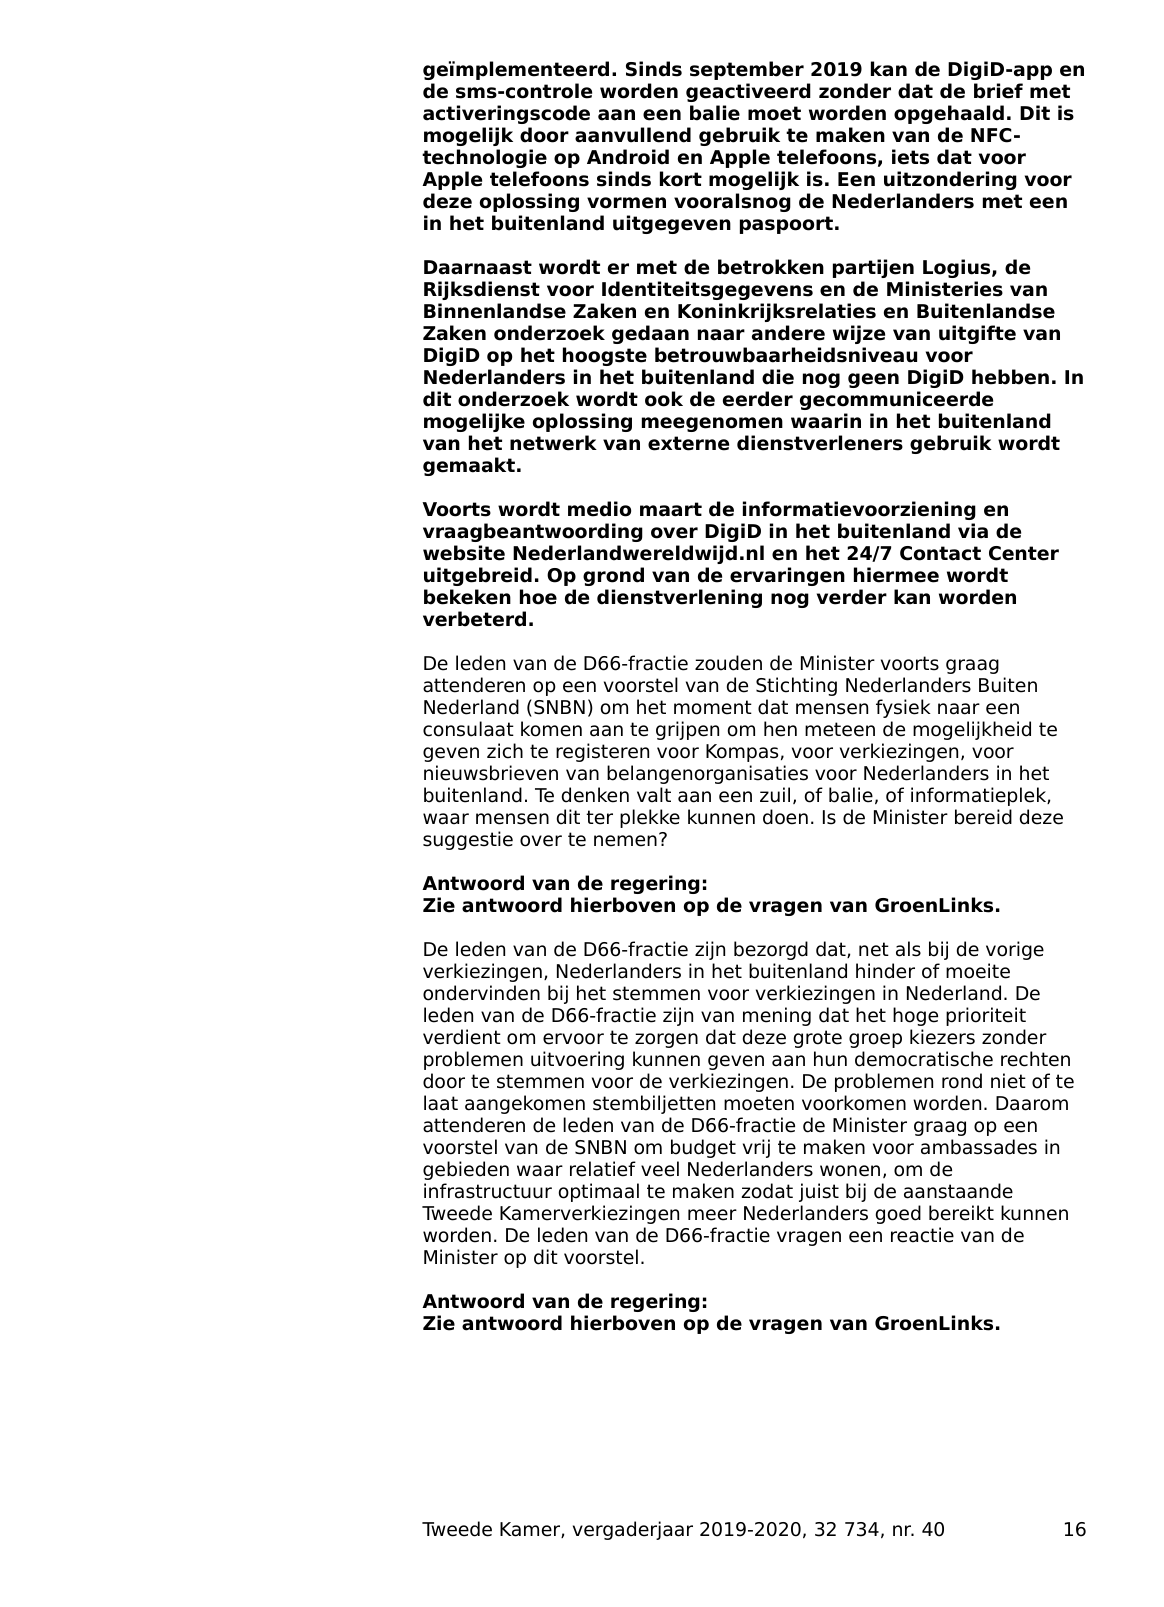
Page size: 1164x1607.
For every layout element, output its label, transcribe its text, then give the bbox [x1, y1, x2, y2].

text Daarnaast wordt er met de betrokken partijen Logius, de Rijksdienst voor Identiteitsgegevens en de Ministeries van Binnenlandse Zaken en Koninkrijksrelaties en Buitenlandse Zaken onderzoek gedaan naar andere wijze van uitgifte van DigiD op het hoogste betrouwbaarheidsniveau voor Nederlanders in het buitenland die nog geen DigiD hebben. In dit onderzoek wordt ook de eerder gecommuniceerde mogelijke oplossing meegenomen waarin in het buitenland van het netwerk van externe dienstverleners gebruik wordt gemaakt. [422, 257, 1087, 477]
text Antwoord van de regering: [422, 873, 1087, 895]
text Zie antwoord hierboven op de vragen van GroenLinks. [422, 895, 1087, 917]
text Antwoord van de regering: [422, 1291, 1087, 1313]
text geïmplementeerd. Sinds september 2019 kan de DigiD-app en de sms-controle worden geactiveerd zonder dat de brief met activeringscode aan een balie moet worden opgehaald. Dit is mogelijk door aanvullend gebruik te maken van de NFC-technologie op Android en Apple telefoons, iets dat voor Apple telefoons sinds kort mogelijk is. Een uitzondering voor deze oplossing vormen vooralsnog de Nederlanders met een in het buitenland uitgegeven paspoort. [422, 59, 1087, 235]
text Zie antwoord hierboven op de vragen van GroenLinks. [422, 1313, 1087, 1335]
text Voorts wordt medio maart de informatievoorziening en vraagbeantwoording over DigiD in het buitenland via de website Nederlandwereldwijd.nl en het 24/7 Contact Center uitgebreid. Op grond van de ervaringen hiermee wordt bekeken hoe de dienstverlening nog verder kan worden verbeterd. [422, 499, 1087, 631]
text De leden van de D66-fractie zouden de Minister voorts graag attenderen op een voorstel van de Stichting Nederlanders Buiten Nederland (SNBN) om het moment dat mensen fysiek naar een consulaat komen aan te grijpen om hen meteen de mogelijkheid te geven zich te registeren voor Kompas, voor verkiezingen, voor nieuwsbrieven van belangenorganisaties voor Nederlanders in het buitenland. Te denken valt aan een zuil, of balie, of informatieplek, waar mensen dit ter plekke kunnen doen. Is de Minister bereid deze suggestie over te nemen? [422, 653, 1087, 851]
text De leden van de D66-fractie zijn bezorgd dat, net als bij de vorige verkiezingen, Nederlanders in het buitenland hinder of moeite ondervinden bij het stemmen voor verkiezingen in Nederland. De leden van de D66-fractie zijn van mening dat het hoge prioriteit verdient om ervoor te zorgen dat deze grote groep kiezers zonder problemen uitvoering kunnen geven aan hun democratische rechten door te stemmen voor de verkiezingen. De problemen rond niet of te laat aangekomen stembiljetten moeten voorkomen worden. Daarom attenderen de leden van de D66-fractie de Minister graag op een voorstel van de SNBN om budget vrij te maken voor ambassades in gebieden waar relatief veel Nederlanders wonen, om de infrastructuur optimaal te maken zodat juist bij de aanstaande Tweede Kamerverkiezingen meer Nederlanders goed bereikt kunnen worden. De leden van de D66-fractie vragen een reactie van de Minister op dit voorstel. [422, 939, 1087, 1269]
